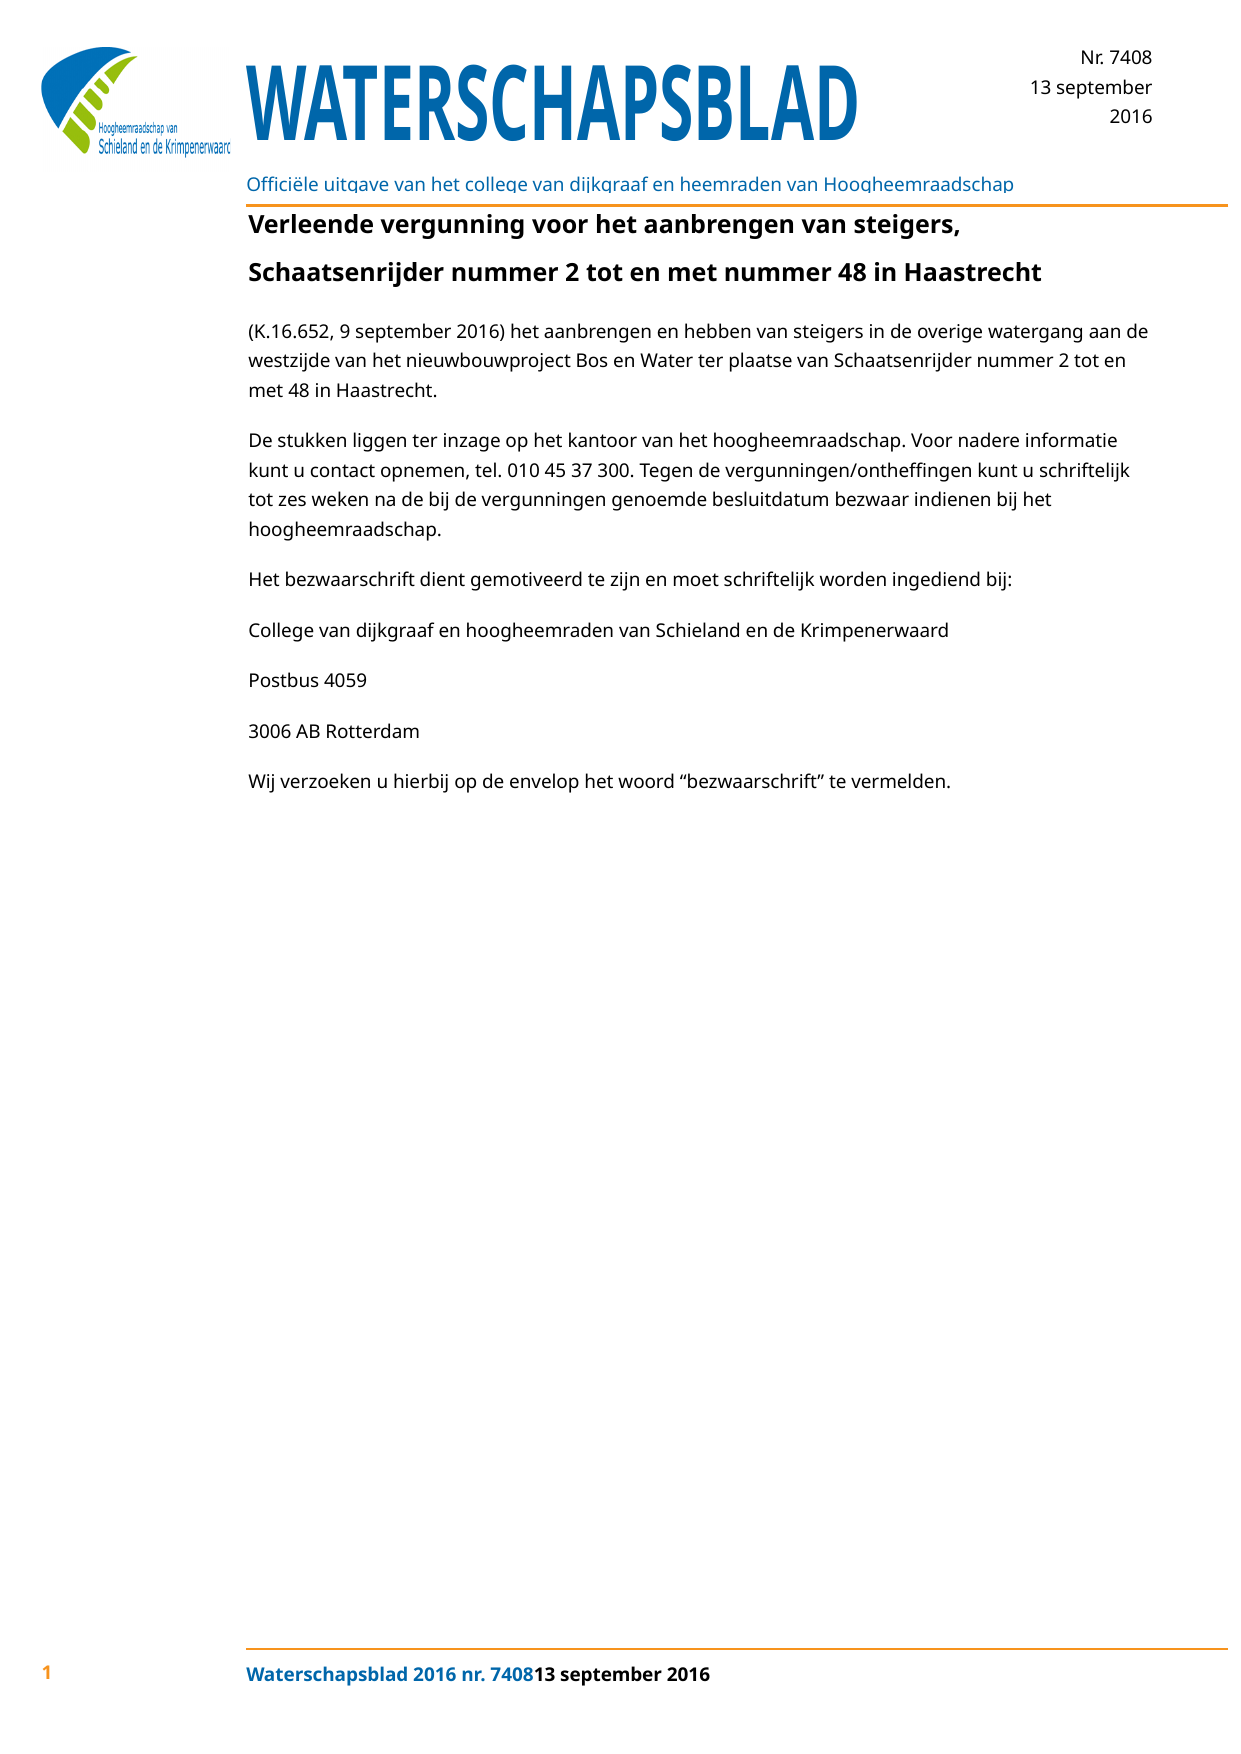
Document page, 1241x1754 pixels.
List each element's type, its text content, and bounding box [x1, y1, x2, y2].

text Het bezwaarschrift dient gemotiveerd te zijn en moet schriftelijk worden ingediend bij: [248, 567, 1152, 592]
text Wij verzoeken u hierbij op de envelop het woord “bezwaarschrift” te vermelden. [248, 768, 1152, 794]
text De stukken liggen ter inzage op het kantoor van het hoogheemraadschap. Voor nadere informatie kunt u contact opnemen, tel. 010 45 37 300. Tegen de vergunningen/ontheffingen kunt u schriftelijk tot zes weken na de bij de vergunningen genoemde besluitdatum bezwaar indienen bij het hoogheemraadschap. [248, 427, 1152, 542]
text (K.16.652, 9 september 2016) het aanbrengen en hebben van steigers in de overige watergang aan de westzijde van het nieuwbouwproject Bos en Water ter plaatse van Schaatsenrijder nummer 2 tot en met 48 in Haastrecht. [248, 318, 1152, 403]
text Verleende vergunning voor het aanbrengen van steigers, Schaatsenrijder nummer 2 tot en met nummer 48 in Haastrecht [248, 207, 1152, 288]
text College van dijkgraaf en hoogheemraden van Schieland en de Krimpenerwaard [248, 617, 1152, 643]
text 3006 AB Rotterdam [248, 718, 1152, 744]
text Postbus 4059 [248, 667, 1152, 693]
picture [41, 47, 231, 172]
